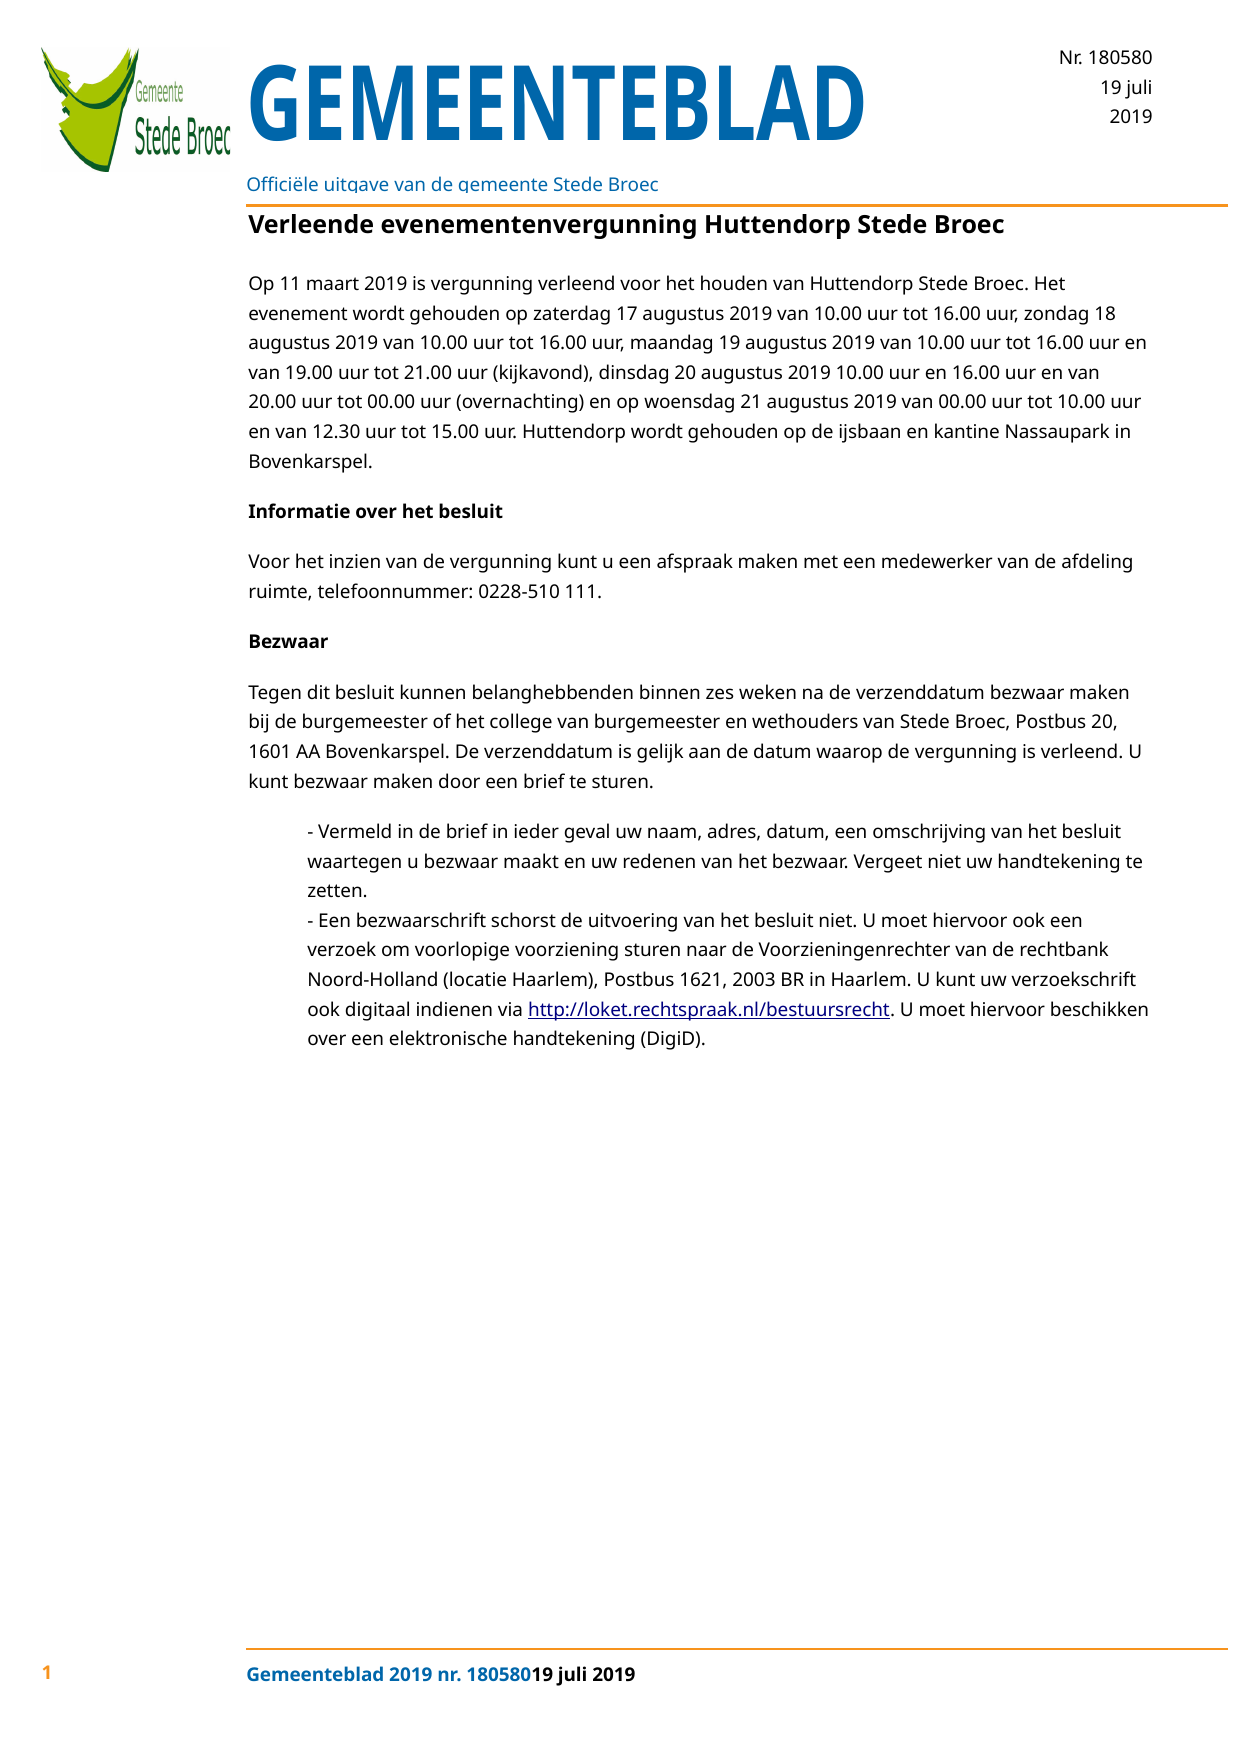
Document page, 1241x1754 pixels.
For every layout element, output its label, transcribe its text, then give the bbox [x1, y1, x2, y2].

text Verleende evenementenvergunning Huttendorp Stede Broec [248, 207, 1152, 241]
text Op 11 maart 2019 is vergunning verleend voor het houden van Huttendorp Stede Broec. Het evenement wordt gehouden op zaterdag 17 augustus 2019 van 10.00 uur tot 16.00 uur, zondag 18 augustus 2019 van 10.00 uur tot 16.00 uur, maandag 19 augustus 2019 van 10.00 uur tot 16.00 uur en van 19.00 uur tot 21.00 uur (kijkavond), dinsdag 20 augustus 2019 10.00 uur en 16.00 uur en van 20.00 uur tot 00.00 uur (overnachting) en op woensdag 21 augustus 2019 van 00.00 uur tot 10.00 uur en van 12.30 uur tot 15.00 uur. Huttendorp wordt gehouden op de ijsbaan en kantine Nassaupark in Bovenkarspel. [248, 270, 1152, 473]
list - Vermeld in de brief in ieder geval uw naam, adres, datum, een omschrijving van het besluit waartegen u bezwaar maakt en uw redenen van het bezwaar. Vergeet niet uw handtekening te zetten. [248, 818, 1152, 903]
text Bezwaar [248, 629, 1152, 654]
picture [41, 47, 231, 172]
text Voor het inzien van de vergunning kunt u een afspraak maken met een medewerker van de afdeling ruimte, telefoonnummer: 0228-510 111. [248, 549, 1152, 604]
text Informatie over het besluit [248, 498, 1152, 524]
text Tegen dit besluit kunnen belanghebbenden binnen zes weken na de verzenddatum bezwaar maken bij de burgemeester of het college van burgemeester en wethouders van Stede Broec, Postbus 20, 1601 AA Bovenkarspel. De verzenddatum is gelijk aan de datum waarop de vergunning is verleend. U kunt bezwaar maken door een brief te sturen. [248, 679, 1152, 793]
list - Een bezwaarschrift schorst de uitvoering van het besluit niet. U moet hiervoor ook een verzoek om voorlopige voorziening sturen naar de Voorzieningenrechter van de rechtbank Noord-Holland (locatie Haarlem), Postbus 1621, 2003 BR in Haarlem. U kunt uw verzoekschrift ook digitaal indienen via http://loket.rechtspraak.nl/bestuursrecht. U moet hiervoor beschikken over een elektronische handtekening (DigiD). [248, 907, 1152, 1051]
